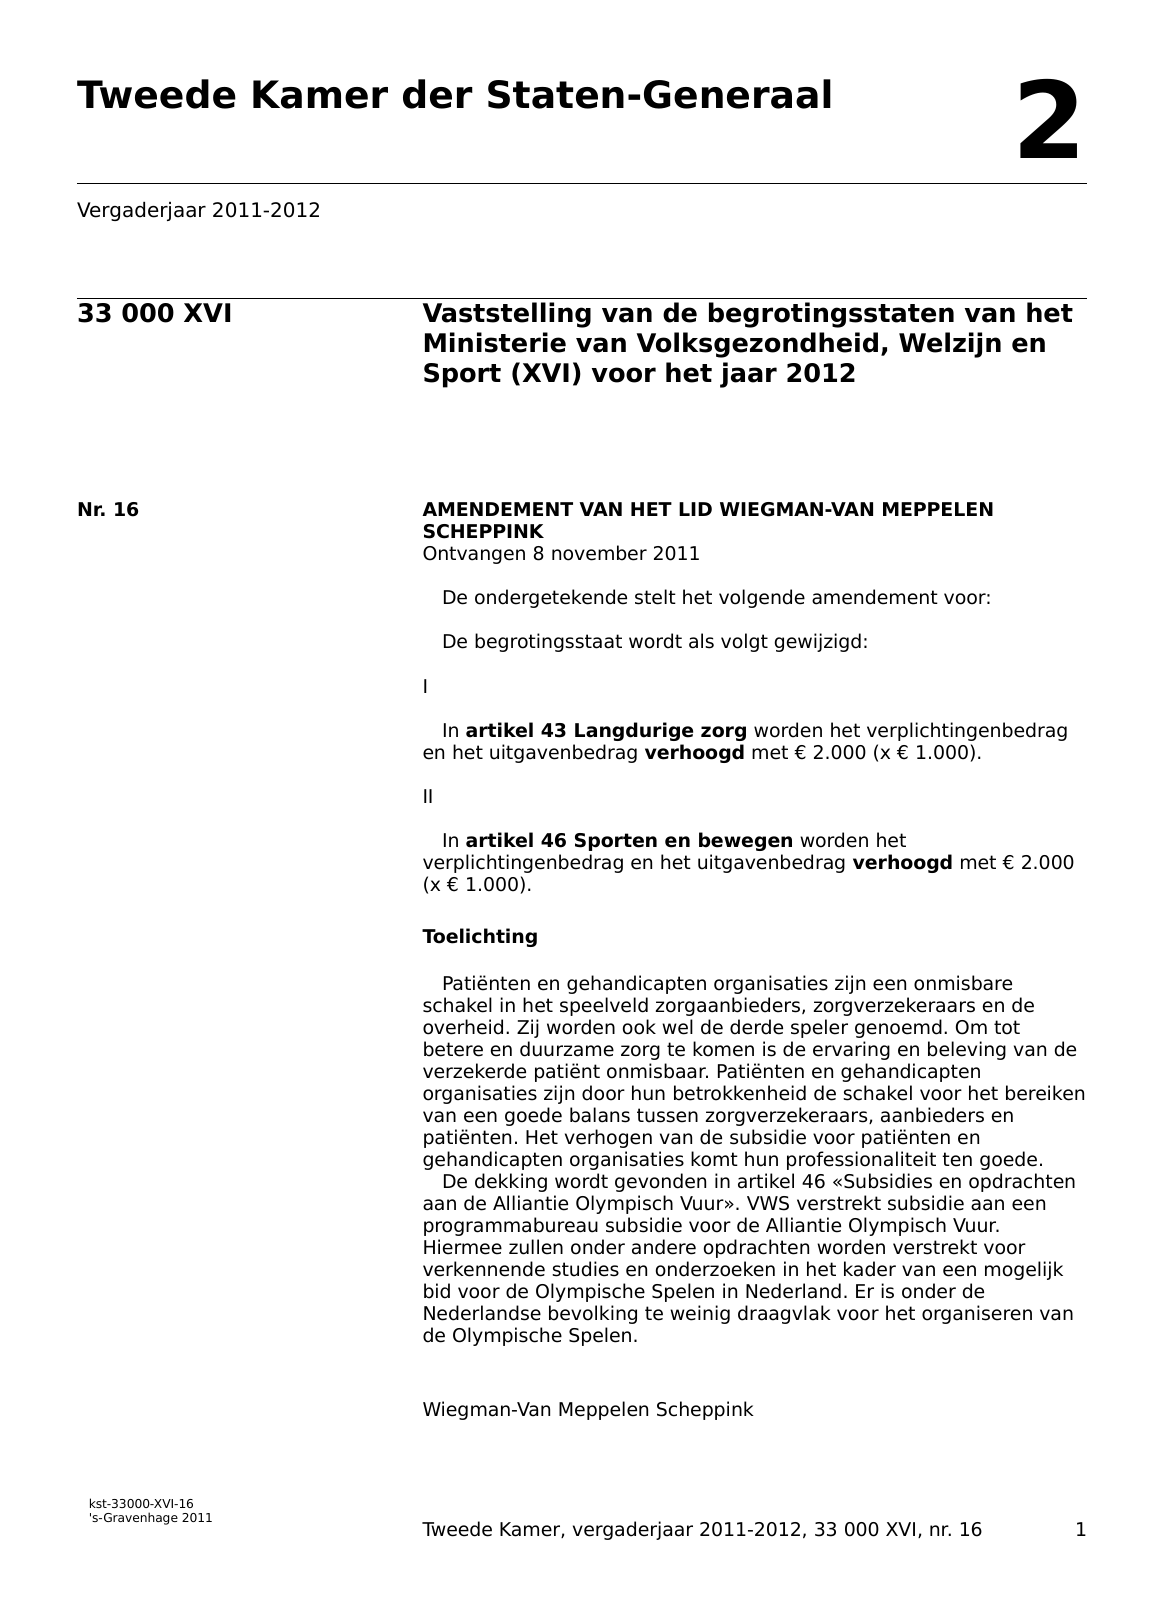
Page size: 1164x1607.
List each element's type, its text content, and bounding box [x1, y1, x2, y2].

table_cell Vergaderjaar 2011-2012 [77, 184, 1087, 298]
text I [422, 676, 1087, 697]
table_header Tweede Kamer der Staten-Generaal [77, 59, 886, 183]
text In artikel 43 Langdurige zorg worden het verplichtingenbedrag en het uitgavenbedrag verhoogd met € 2.000 (x € 1.000). [422, 720, 1087, 764]
text In artikel 46 Sporten en bewegen worden het verplichtingenbedrag en het uitgavenbedrag verhoogd met € 2.000 (x € 1.000). [422, 830, 1087, 896]
subtitle Nr. 16 AMENDEMENT VAN HET LID WIEGMAN-VAN MEPPELEN SCHEPPINK [77, 499, 1087, 543]
text De ondergetekende stelt het volgende amendement voor: [422, 587, 1087, 609]
table_header 2 [886, 59, 1087, 183]
text Ontvangen 8 november 2011 [422, 543, 1087, 565]
text De dekking wordt gevonden in artikel 46 «Subsidies en opdrachten aan de Alliantie Olympisch Vuur». VWS verstrekt subsidie aan een programmabureau subsidie voor de Alliantie Olympisch Vuur. Hiermee zullen onder andere opdrachten worden verstrekt voor verkennende studies en onderzoeken in het kader van een mogelijk bid voor de Olympische Spelen in Nederland. Er is onder de Nederlandse bevolking te weinig draagvlak voor het organiseren van de Olympische Spelen. [422, 1171, 1087, 1347]
text II [422, 786, 1087, 808]
text kst-33000-XVI-16 [88, 1497, 323, 1511]
text De begrotingsstaat wordt als volgt gewijzigd: [422, 631, 1087, 653]
subtitle 33 000 XVI Vaststelling van de begrotingsstaten van het Ministerie van Volksgezondheid, Welzijn en Sport (XVI) voor het jaar 2012 [77, 299, 1087, 388]
text Patiënten en gehandicapten organisaties zijn een onmisbare schakel in het speelveld zorgaanbieders, zorgverzekeraars en de overheid. Zij worden ook wel de derde speler genoemd. Om tot betere en duurzame zorg te komen is de ervaring en beleving van de verzekerde patiënt onmisbaar. Patiënten en gehandicapten organisaties zijn door hun betrokkenheid de schakel voor het bereiken van een goede balans tussen zorgverzekeraars, aanbieders en patiënten. Het verhogen van de subsidie voor patiënten en gehandicapten organisaties komt hun professionaliteit ten goede. [422, 973, 1087, 1171]
text Wiegman-Van Meppelen Scheppink [422, 1377, 1087, 1421]
text 's-Gravenhage 2011 [88, 1511, 323, 1525]
subtitle Toelichting [422, 926, 1087, 948]
